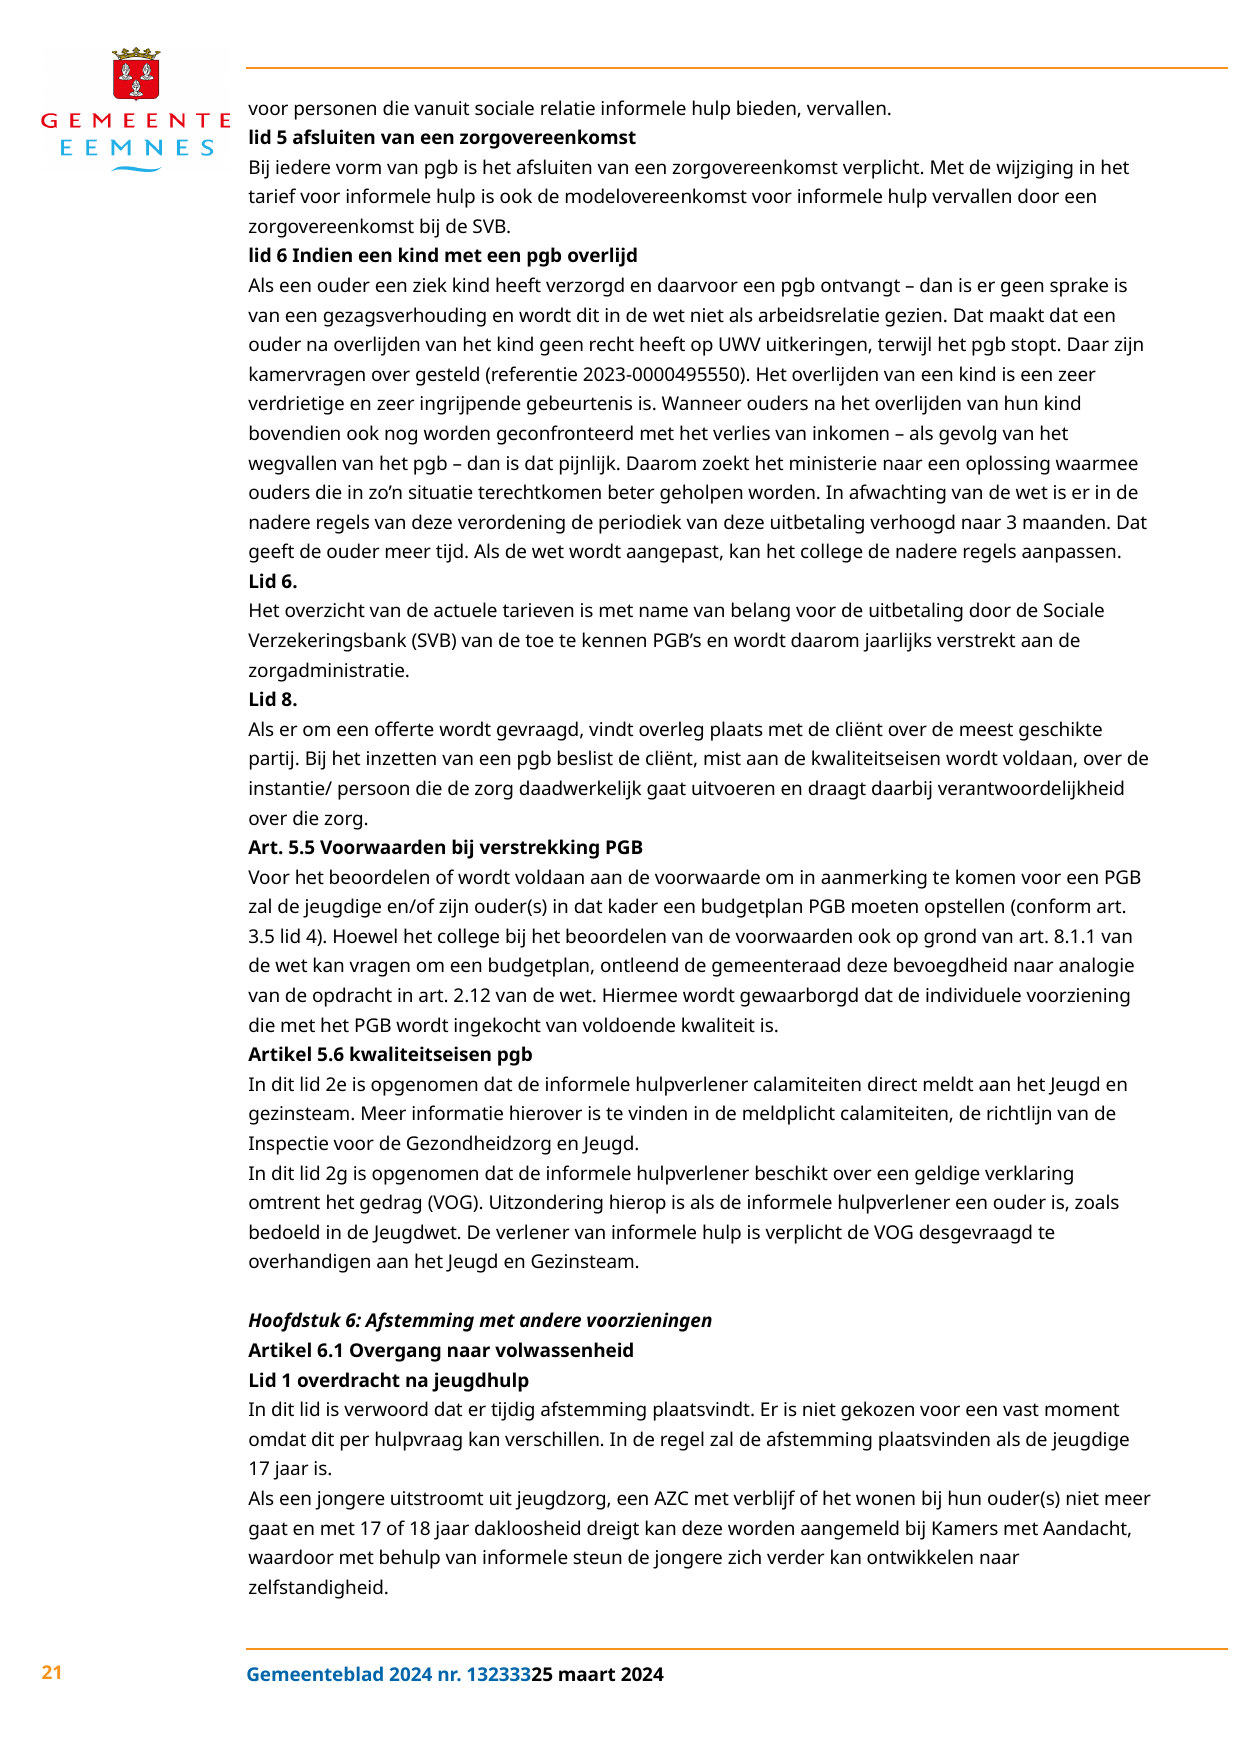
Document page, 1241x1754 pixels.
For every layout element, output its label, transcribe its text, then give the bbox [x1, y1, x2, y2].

text Als er om een offerte wordt gevraagd, vindt overleg plaats met de cliënt over de meest geschikte partij. Bij het inzetten van een pgb beslist de cliënt, mist aan de kwaliteitseisen wordt voldaan, over de instantie/ persoon die de zorg daadwerkelijk gaat uitvoeren en draagt daarbij verantwoordelijkheid over die zorg. [248, 716, 1152, 831]
text Als een jongere uitstroomt uit jeugdzorg, een AZC met verblijf of het wonen bij hun ouder(s) niet meer gaat en met 17 of 18 jaar dakloosheid dreigt kan deze worden aangemeld bij Kamers met Aandacht, waardoor met behulp van informele steun de jongere zich verder kan ontwikkelen naar zelfstandigheid. [248, 1485, 1152, 1600]
text Lid 6. [248, 568, 1152, 594]
text In dit lid 2e is opgenomen dat de informele hulpverlener calamiteiten direct meldt aan het Jeugd en gezinsteam. Meer informatie hierover is te vinden in de meldplicht calamiteiten, de richtlijn van de Inspectie voor de Gezondheidzorg en Jeugd. [248, 1071, 1152, 1156]
text Artikel 6.1 Overgang naar volwassenheid [248, 1337, 1152, 1363]
text Als een ouder een ziek kind heeft verzorgd en daarvoor een pgb ontvangt – dan is er geen sprake is van een gezagsverhouding en wordt dit in de wet niet als arbeidsrelatie gezien. Dat maakt dat een ouder na overlijden van het kind geen recht heeft op UWV uitkeringen, terwijl het pgb stopt. Daar zijn kamervragen over gesteld (referentie 2023-0000495550). Het overlijden van een kind is een zeer verdrietige en zeer ingrijpende gebeurtenis is. Wanneer ouders na het overlijden van hun kind bovendien ook nog worden geconfronteerd met het verlies van inkomen – als gevolg van het wegvallen van het pgb – dan is dat pijnlijk. Daarom zoekt het ministerie naar een oplossing waarmee ouders die in zo’n situatie terechtkomen beter geholpen worden. In afwachting van de wet is er in de nadere regels van deze verordening de periodiek van deze uitbetaling verhoogd naar 3 maanden. Dat geeft de ouder meer tijd. Als de wet wordt aangepast, kan het college de nadere regels aanpassen. [248, 272, 1152, 564]
text Artikel 5.6 kwaliteitseisen pgb [248, 1041, 1152, 1067]
text Hoofdstuk 6: Afstemming met andere voorzieningen [248, 1308, 1152, 1333]
text Lid 8. [248, 686, 1152, 712]
text In dit lid is verwoord dat er tijdig afstemming plaatsvindt. Er is niet gekozen voor een vast moment omdat dit per hulpvraag kan verschillen. In de regel zal de afstemming plaatsvinden als de jeugdige 17 jaar is. [248, 1396, 1152, 1481]
text Bij iedere vorm van pgb is het afsluiten van een zorgovereenkomst verplicht. Met de wijziging in het tarief voor informele hulp is ook de modelovereenkomst voor informele hulp vervallen door een zorgovereenkomst bij de SVB. [248, 154, 1152, 239]
text lid 5 afsluiten van een zorgovereenkomst [248, 124, 1152, 150]
text In dit lid 2g is opgenomen dat de informele hulpverlener beschikt over een geldige verklaring omtrent het gedrag (VOG). Uitzondering hierop is als de informele hulpverlener een ouder is, zoals bedoeld in de Jeugdwet. De verlener van informele hulp is verplicht de VOG desgevraagd te overhandigen aan het Jeugd en Gezinsteam. [248, 1160, 1152, 1274]
text Voor het beoordelen of wordt voldaan aan de voorwaarde om in aanmerking te komen voor een PGB zal de jeugdige en/of zijn ouder(s) in dat kader een budgetplan PGB moeten opstellen (conform art. 3.5 lid 4). Hoewel het college bij het beoordelen van de voorwaarden ook op grond van art. 8.1.1 van de wet kan vragen om een budgetplan, ontleend de gemeenteraad deze bevoegdheid naar analogie van de opdracht in art. 2.12 van de wet. Hiermee wordt gewaarborgd dat de individuele voorziening die met het PGB wordt ingekocht van voldoende kwaliteit is. [248, 864, 1152, 1038]
text Art. 5.5 Voorwaarden bij verstrekking PGB [248, 834, 1152, 860]
text lid 6 Indien een kind met een pgb overlijd [248, 243, 1152, 268]
picture [41, 47, 231, 172]
text Lid 1 overdracht na jeugdhulp [248, 1367, 1152, 1393]
text Het overzicht van de actuele tarieven is met name van belang voor de uitbetaling door de Sociale Verzekeringsbank (SVB) van de toe te kennen PGB’s en wordt daarom jaarlijks verstrekt aan de zorgadministratie. [248, 598, 1152, 683]
text voor personen die vanuit sociale relatie informele hulp bieden, vervallen. [248, 95, 1152, 121]
